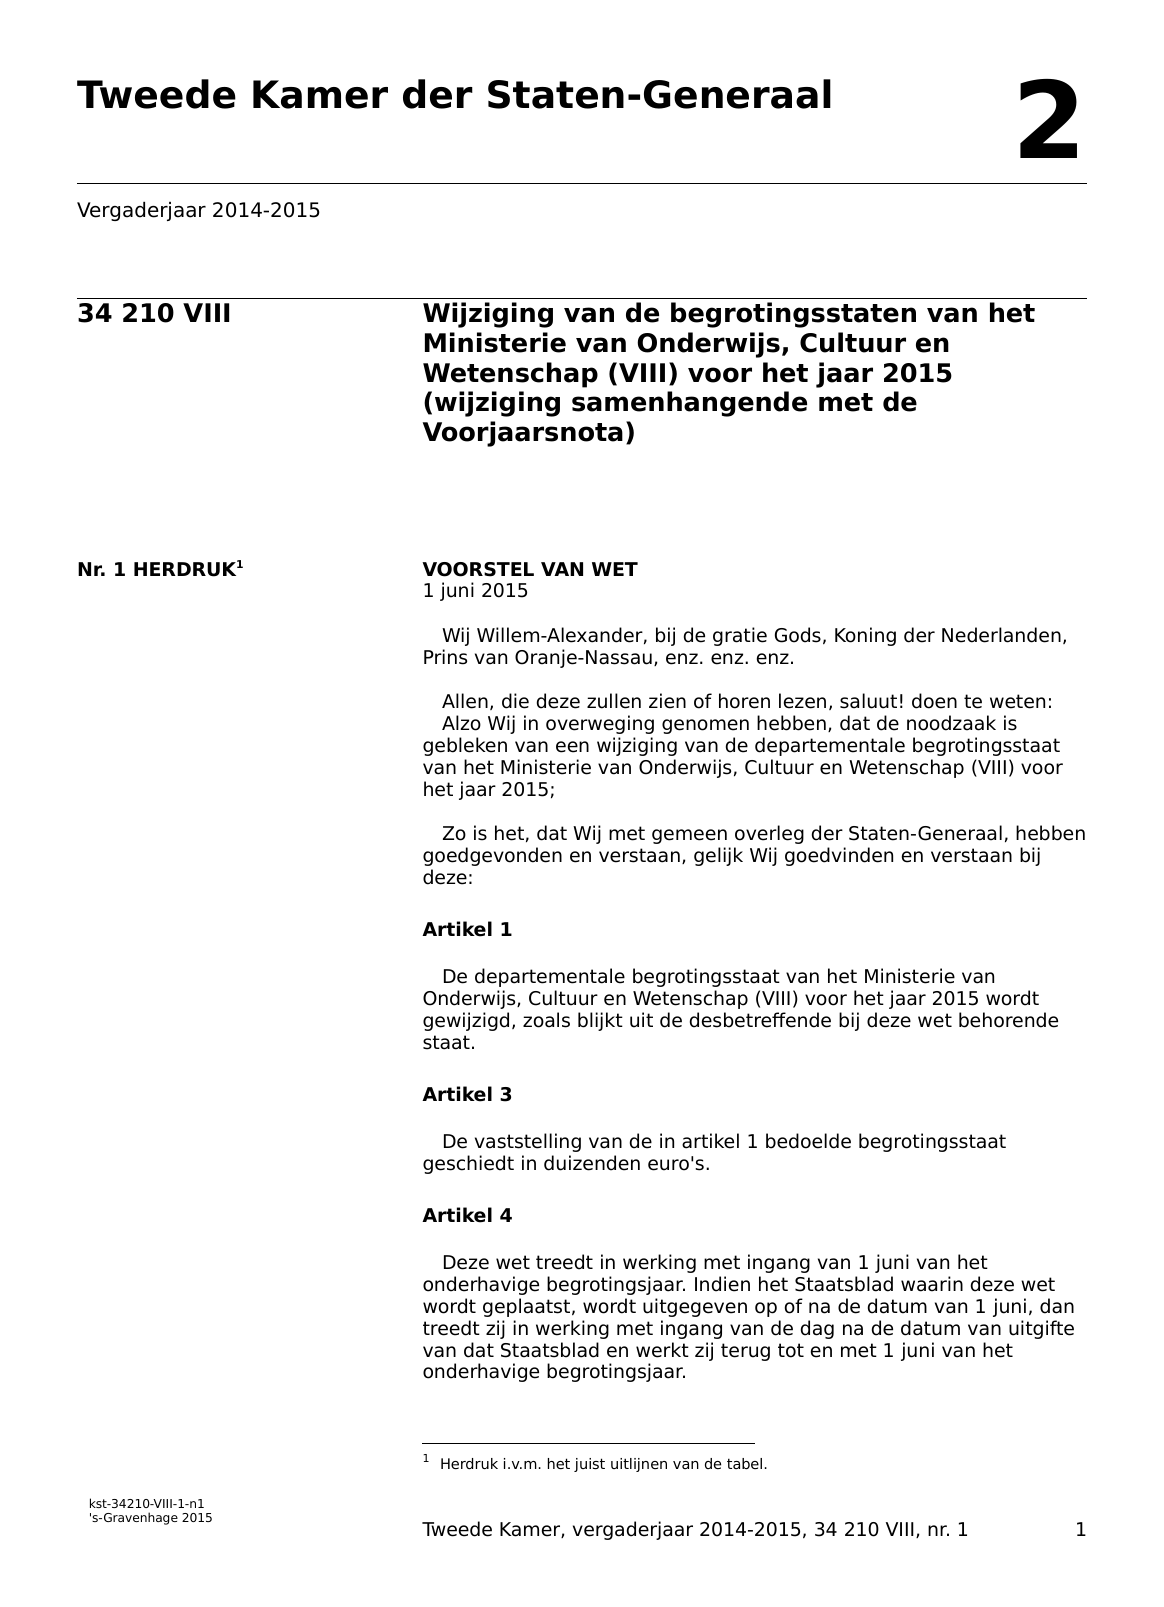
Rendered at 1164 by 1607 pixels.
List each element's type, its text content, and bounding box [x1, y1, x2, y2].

subtitle Nr. 1 HERDRUK VOORSTEL VAN WET [77, 558, 1087, 580]
text Herdruk i.v.m. het juist uitlijnen van de tabel. [422, 1452, 1087, 1474]
text Zo is het, dat Wij met gemeen overleg der Staten-Generaal, hebben goedgevonden en verstaan, gelijk Wij goedvinden en verstaan bij deze: [422, 823, 1087, 889]
text Alzo Wij in overweging genomen hebben, dat de noodzaak is gebleken van een wijziging van de departementale begrotingsstaat van het Ministerie van Onderwijs, Cultuur en Wetenschap (VIII) voor het jaar 2015; [422, 713, 1087, 801]
subtitle 34 210 VIII Wijziging van de begrotingsstaten van het Ministerie van Onderwijs, Cultuur en Wetenschap (VIII) voor het jaar 2015 (wijziging samenhangende met de Voorjaarsnota) [77, 299, 1087, 447]
table_cell Vergaderjaar 2014-2015 [77, 184, 1087, 298]
text Wij Willem-Alexander, bij de gratie Gods, Koning der Nederlanden, Prins van Oranje-Nassau, enz. enz. enz. [422, 624, 1087, 668]
text 1 juni 2015 [422, 580, 1087, 602]
text kst-34210-VIII-1-n1 [88, 1497, 323, 1511]
subtitle Artikel 4 [422, 1204, 1087, 1227]
text 's-Gravenhage 2015 [88, 1511, 323, 1525]
text Allen, die deze zullen zien of horen lezen, saluut! doen te weten: [422, 691, 1087, 713]
table_header 2 [886, 59, 1087, 183]
subtitle Artikel 3 [422, 1084, 1087, 1106]
text De departementale begrotingsstaat van het Ministerie van Onderwijs, Cultuur en Wetenschap (VIII) voor het jaar 2015 wordt gewijzigd, zoals blijkt uit de desbetreffende bij deze wet behorende staat. [422, 966, 1087, 1054]
table_header Tweede Kamer der Staten-Generaal [77, 59, 886, 183]
text Deze wet treedt in werking met ingang van 1 juni van het onderhavige begrotingsjaar. Indien het Staatsblad waarin deze wet wordt geplaatst, wordt uitgegeven op of na de datum van 1 juni, dan treedt zij in werking met ingang van de dag na de datum van uitgifte van dat Staatsblad en werkt zij terug tot en met 1 juni van het onderhavige begrotingsjaar. [422, 1252, 1087, 1383]
subtitle Artikel 1 [422, 919, 1087, 941]
text De vaststelling van de in artikel 1 bedoelde begrotingsstaat geschiedt in duizenden euro's. [422, 1131, 1087, 1174]
